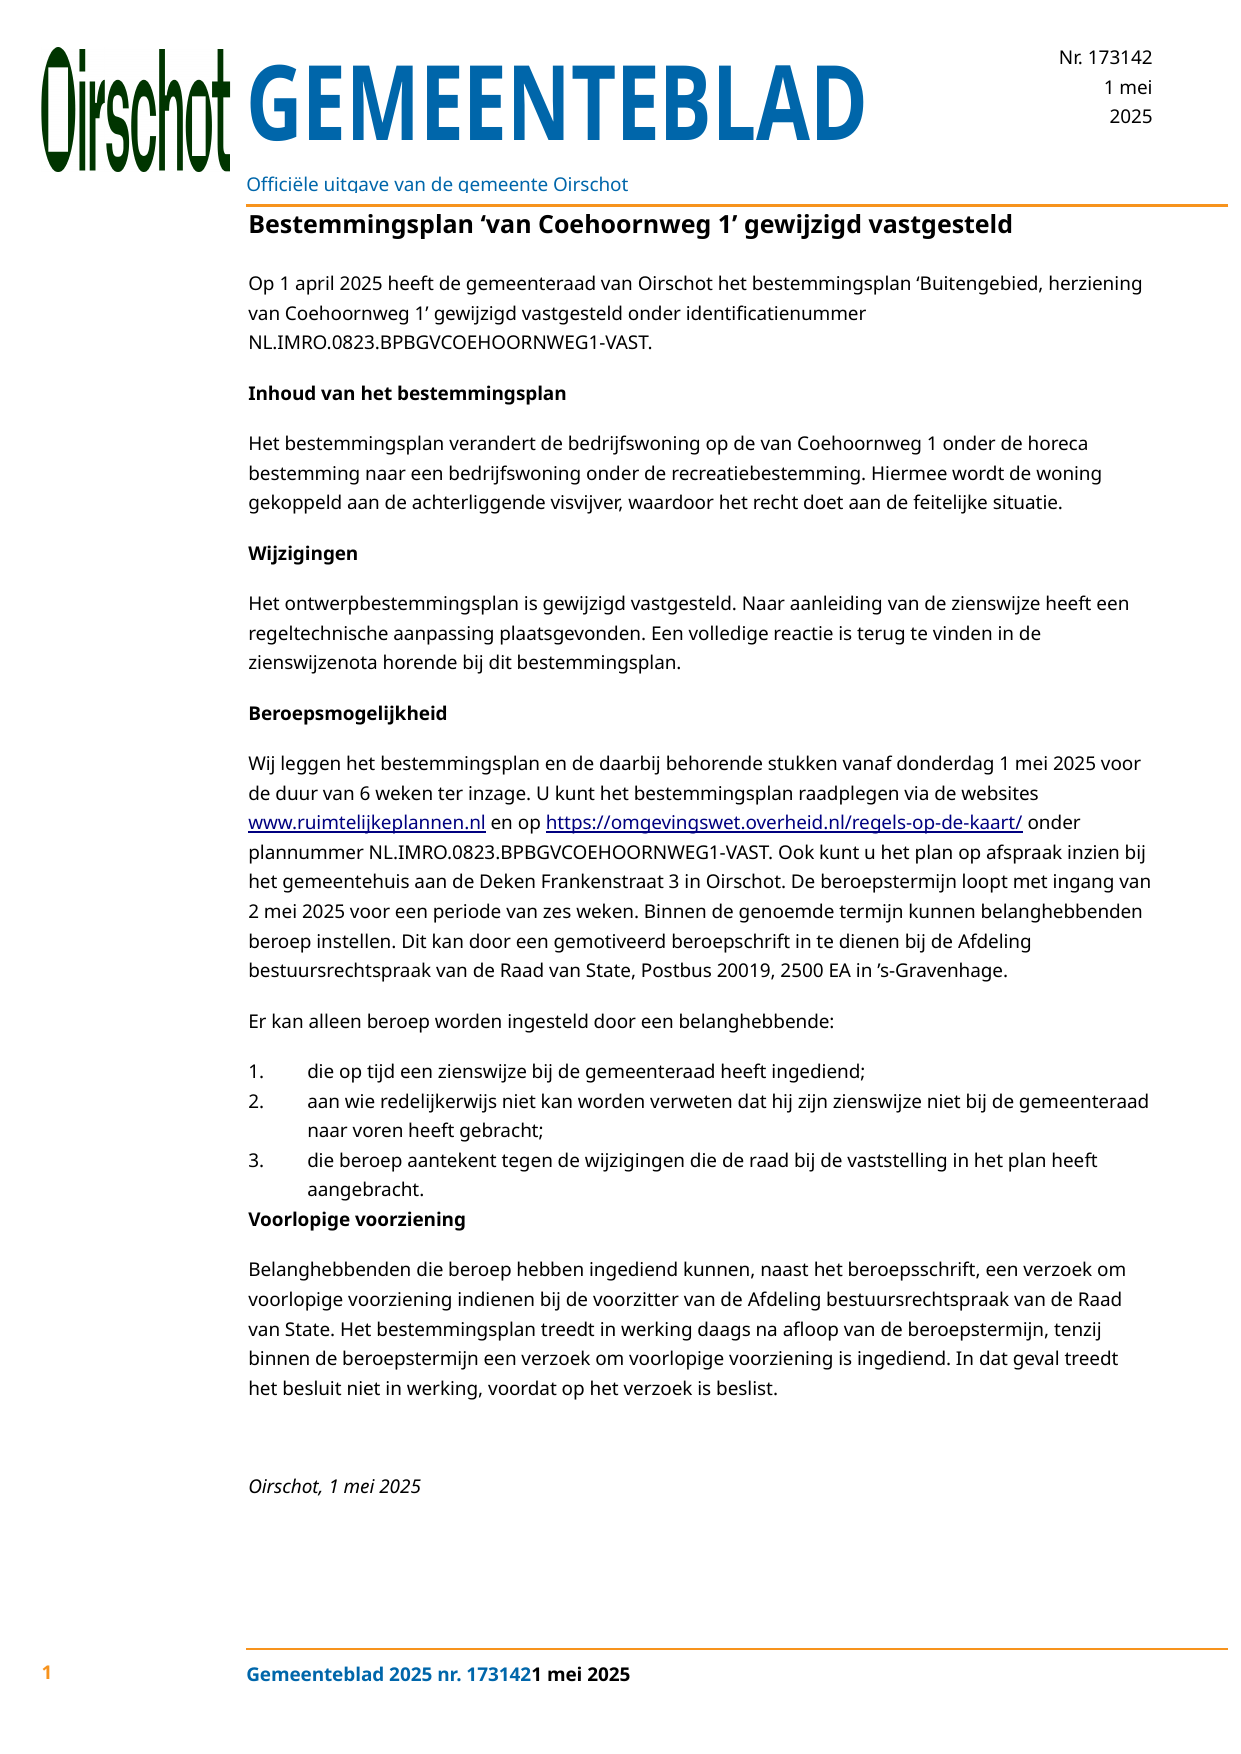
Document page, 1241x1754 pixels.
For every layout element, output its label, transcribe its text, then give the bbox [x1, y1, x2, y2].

text Beroepsmogelijkheid [248, 700, 1152, 726]
text Wijzigingen [248, 540, 1152, 566]
text Oirschot, 1 mei 2025 [248, 1473, 1152, 1499]
picture [41, 47, 231, 172]
text Er kan alleen beroep worden ingesteld door een belanghebbende: [248, 1008, 1152, 1033]
list die beroep aantekent tegen de wijzigingen die de raad bij de vaststelling in het plan heeft aangebracht. [248, 1147, 1152, 1202]
text Voorlopige voorziening [248, 1206, 1152, 1232]
list die op tijd een zienswijze bij de gemeenteraad heeft ingediend; [248, 1058, 1152, 1084]
text Het ontwerpbestemmingsplan is gewijzigd vastgesteld. Naar aanleiding van de zienswijze heeft een regeltechnische aanpassing plaatsgevonden. Een volledige reactie is terug te vinden in de zienswijzenota horende bij dit bestemmingsplan. [248, 590, 1152, 675]
text Wij leggen het bestemmingsplan en de daarbij behorende stukken vanaf donderdag 1 mei 2025 voor de duur van 6 weken ter inzage. U kunt het bestemmingsplan raadplegen via de websites www.ruimtelijkeplannen.nl en op https://omgevingswet.overheid.nl/regels-op-de-kaart/ onder plannummer NL.IMRO.0823.BPBGVCOEHOORNWEG1-VAST. Ook kunt u het plan op afspraak inzien bij het gemeentehuis aan de Deken Frankenstraat 3 in Oirschot. De beroepstermijn loopt met ingang van 2 mei 2025 voor een periode van zes weken. Binnen de genoemde termijn kunnen belanghebbenden beroep instellen. Dit kan door een gemotiveerd beroepschrift in te dienen bij de Afdeling bestuursrechtspraak van de Raad van State, Postbus 20019, 2500 EA in ’s-Gravenhage. [248, 750, 1152, 983]
list aan wie redelijkerwijs niet kan worden verweten dat hij zijn zienswijze niet bij de gemeenteraad naar voren heeft gebracht; [248, 1088, 1152, 1143]
text Het bestemmingsplan verandert de bedrijfswoning op de van Coehoornweg 1 onder de horeca bestemming naar een bedrijfswoning onder de recreatiebestemming. Hiermee wordt de woning gekoppeld aan de achterliggende visvijver, waardoor het recht doet aan de feitelijke situatie. [248, 430, 1152, 515]
text Op 1 april 2025 heeft de gemeenteraad van Oirschot het bestemmingsplan ‘Buitengebied, herziening van Coehoornweg 1’ gewijzigd vastgesteld onder identificatienummer NL.IMRO.0823.BPBGVCOEHOORNWEG1-VAST. [248, 270, 1152, 355]
text Belanghebbenden die beroep hebben ingediend kunnen, naast het beroepsschrift, een verzoek om voorlopige voorziening indienen bij de voorzitter van de Afdeling bestuursrechtspraak van de Raad van State. Het bestemmingsplan treedt in werking daags na afloop van de beroepstermijn, tenzij binnen de beroepstermijn een verzoek om voorlopige voorziening is ingediend. In dat geval treedt het besluit niet in werking, voordat op het verzoek is beslist. [248, 1257, 1152, 1401]
text Bestemmingsplan ‘van Coehoornweg 1’ gewijzigd vastgesteld [248, 207, 1152, 241]
text Inhoud van het bestemmingsplan [248, 380, 1152, 406]
